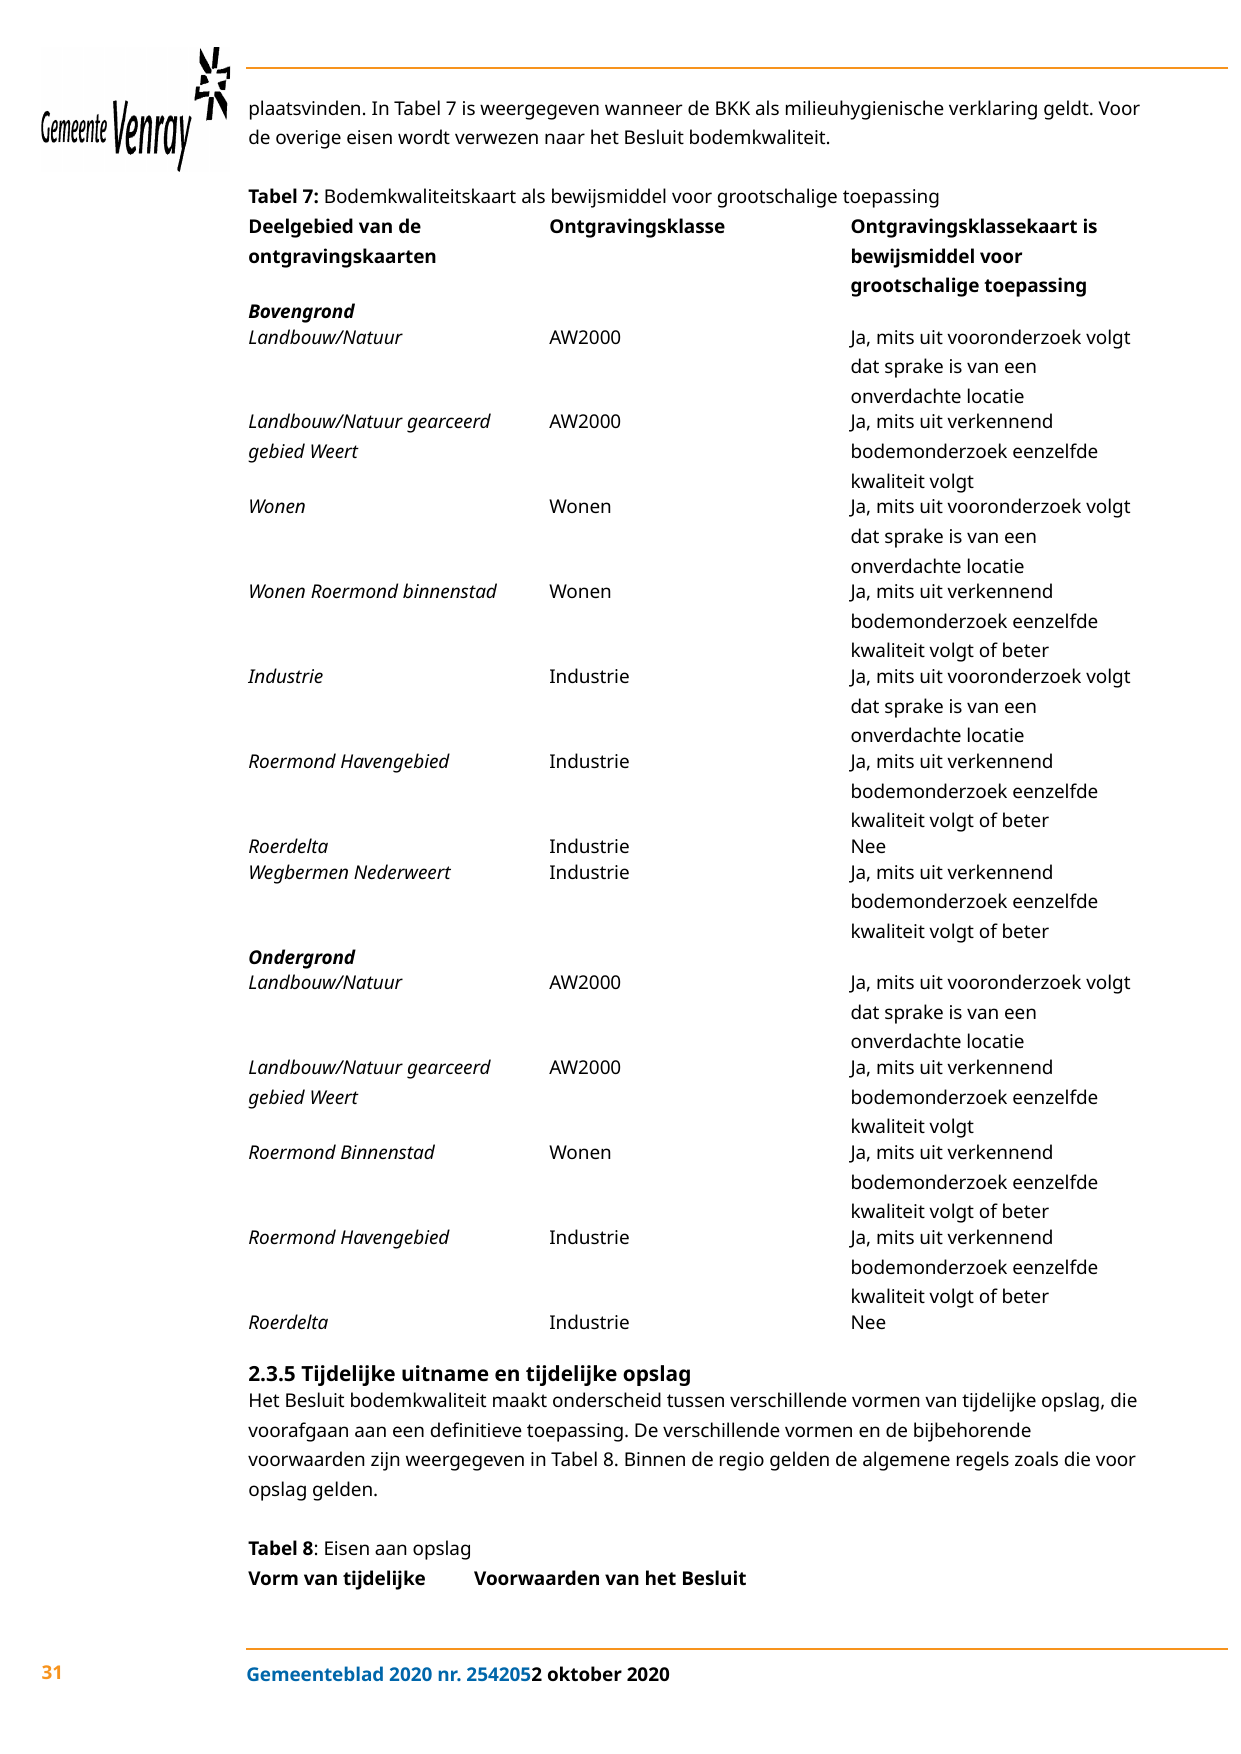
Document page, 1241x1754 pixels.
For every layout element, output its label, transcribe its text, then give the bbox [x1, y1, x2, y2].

text plaatsvinden. In Tabel 7 is weergegeven wanneer de BKK als milieuhygienische verklaring geldt. Voor de overige eisen wordt verwezen naar het Besluit bodemkwaliteit. [248, 95, 1152, 150]
table_cell Wegbermen Nederweert [248, 859, 549, 944]
table_header Ontgravingsklasse [549, 213, 850, 298]
table_header Voorwaarden van het Besluit [474, 1565, 1152, 1591]
table_cell Landbouw/Natuur gearceerd gebied Weert [248, 409, 549, 494]
table_cell Ja, mits uit verkennend bodemonderzoek eenzelfde kwaliteit volgt of beter [850, 859, 1152, 944]
table_cell Ja, mits uit vooronderzoek volgt dat sprake is van een onverdachte locatie [850, 664, 1152, 748]
table_cell Bovengrond [248, 298, 1152, 324]
table_cell Ondergrond [248, 944, 1152, 969]
table_header Deelgebied van de ontgravingskaarten [248, 213, 549, 298]
table_cell Ja, mits uit vooronderzoek volgt dat sprake is van een onverdachte locatie [850, 494, 1152, 578]
text Tabel 8: Eisen aan opslag [248, 1535, 1152, 1561]
table_cell Ja, mits uit verkennend bodemonderzoek eenzelfde kwaliteit volgt [850, 409, 1152, 494]
picture [41, 47, 231, 172]
text Het Besluit bodemkwaliteit maakt onderscheid tussen verschillende vormen van tijdelijke opslag, die voorafgaan aan een definitieve toepassing. De verschillende vormen en de bijbehorende voorwaarden zijn weergegeven in Tabel 8. Binnen de regio gelden de algemene regels zoals die voor opslag gelden. [248, 1387, 1152, 1502]
table_cell Wonen Roermond binnenstad [248, 579, 549, 663]
table_cell Nee [850, 1309, 1152, 1335]
table_cell AW2000 [549, 409, 850, 494]
table_cell Ja, mits uit verkennend bodemonderzoek eenzelfde kwaliteit volgt of beter [850, 1224, 1152, 1309]
table_cell AW2000 [549, 1055, 850, 1139]
table_cell Landbouw/Natuur [248, 970, 549, 1054]
table_cell Industrie [549, 833, 850, 859]
table_cell Roermond Havengebied [248, 748, 549, 833]
table_cell Wonen [549, 1139, 850, 1224]
table_cell Ja, mits uit verkennend bodemonderzoek eenzelfde kwaliteit volgt of beter [850, 579, 1152, 663]
table_cell Roermond Binnenstad [248, 1139, 549, 1224]
table_cell Wonen [549, 494, 850, 578]
text Tabel 7: Bodemkwaliteitskaart als bewijsmiddel voor grootschalige toepassing [248, 183, 1152, 209]
table_cell Ja, mits uit vooronderzoek volgt dat sprake is van een onverdachte locatie [850, 324, 1152, 409]
table_cell Roerdelta [248, 1309, 549, 1335]
table_cell Ja, mits uit verkennend bodemonderzoek eenzelfde kwaliteit volgt of beter [850, 748, 1152, 833]
table_cell Landbouw/Natuur [248, 324, 549, 409]
table_cell Industrie [248, 664, 549, 748]
table_cell Ja, mits uit vooronderzoek volgt dat sprake is van een onverdachte locatie [850, 970, 1152, 1054]
table_cell Landbouw/Natuur gearceerd gebied Weert [248, 1055, 549, 1139]
table_cell Industrie [549, 664, 850, 748]
table_cell Nee [850, 833, 1152, 859]
table_header Vorm van tijdelijke [248, 1565, 474, 1591]
table_cell Wonen [248, 494, 549, 578]
table_cell Industrie [549, 1309, 850, 1335]
table_cell Industrie [549, 748, 850, 833]
table_cell Roermond Havengebied [248, 1224, 549, 1309]
table_cell Industrie [549, 1224, 850, 1309]
table_header Ontgravingsklassekaart is bewijsmiddel voor grootschalige toepassing [850, 213, 1152, 298]
table_cell Roerdelta [248, 833, 549, 859]
table_cell Ja, mits uit verkennend bodemonderzoek eenzelfde kwaliteit volgt of beter [850, 1139, 1152, 1224]
table_cell AW2000 [549, 970, 850, 1054]
table_cell Ja, mits uit verkennend bodemonderzoek eenzelfde kwaliteit volgt [850, 1055, 1152, 1139]
text 2.3.5 Tijdelijke uitname en tijdelijke opslag [248, 1359, 1152, 1387]
table_cell AW2000 [549, 324, 850, 409]
table_cell Wonen [549, 579, 850, 663]
table_cell Industrie [549, 859, 850, 944]
